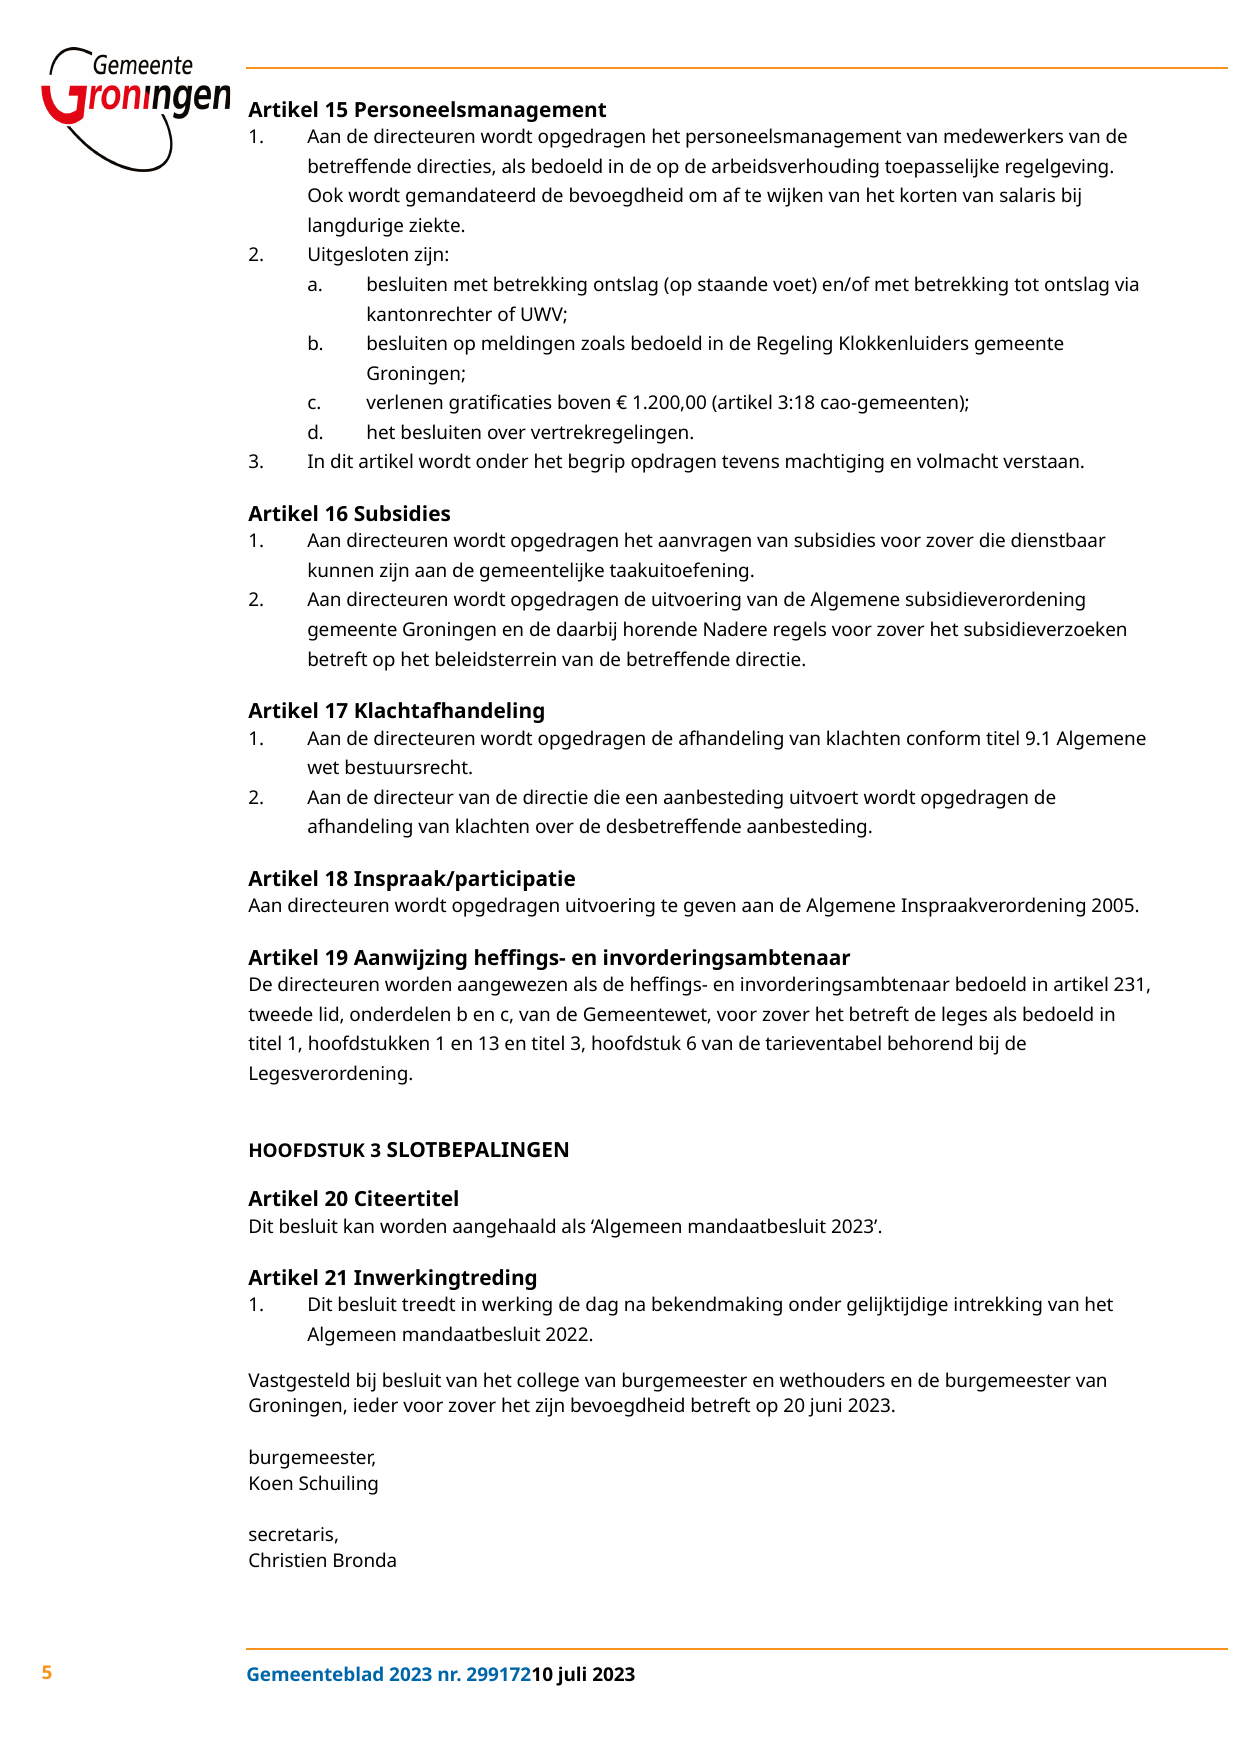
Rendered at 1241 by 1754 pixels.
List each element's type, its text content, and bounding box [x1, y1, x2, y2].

list besluiten met betrekking ontslag (op staande voet) en/of met betrekking tot ontslag via kantonrechter of UWV; [307, 271, 1152, 326]
text secretaris, [248, 1521, 1152, 1547]
list besluiten op meldingen zoals bedoeld in de Regeling Klokkenluiders gemeente Groningen; [307, 330, 1152, 386]
text burgemeester, [248, 1444, 1152, 1470]
text Artikel 17 Klachtafhandeling [248, 696, 1152, 725]
text Aan directeuren wordt opgedragen uitvoering te geven aan de Algemene Inspraakverordening 2005. [248, 892, 1152, 918]
text Artikel 18 Inspraak/participatie [248, 864, 1152, 892]
list Uitgesloten zijn: [248, 242, 1152, 267]
list het besluiten over vertrekregelingen. [307, 419, 1152, 445]
text Artikel 20 Citeertitel [248, 1184, 1152, 1213]
text HOOFDSTUK 3 SLOTBEPALINGEN [248, 1135, 1152, 1163]
list verlenen gratificaties boven € 1.200,00 (artikel 3:18 cao-gemeenten); [307, 389, 1152, 415]
text Artikel 16 Subsidies [248, 499, 1152, 527]
list Aan de directeur van de directie die een aanbesteding uitvoert wordt opgedragen de afhandeling van klachten over de desbetreffende aanbesteding. [248, 784, 1152, 839]
list Aan directeuren wordt opgedragen de uitvoering van de Algemene subsidieverordening gemeente Groningen en de daarbij horende Nadere regels voor zover het subsidieverzoeken betreft op het beleidsterrein van de betreffende directie. [248, 587, 1152, 672]
text Artikel 19 Aanwijzing heffings- en invorderingsambtenaar [248, 943, 1152, 971]
text Dit besluit kan worden aangehaald als ‘Algemeen mandaatbesluit 2023’. [248, 1213, 1152, 1238]
text Artikel 21 Inwerkingtreding [248, 1263, 1152, 1292]
text De directeuren worden aangewezen als de heffings- en invorderingsambtenaar bedoeld in artikel 231, tweede lid, onderdelen b en c, van de Gemeentewet, voor zover het betreft de leges als bedoeld in titel 1, hoofdstukken 1 en 13 en titel 3, hoofdstuk 6 van de tarieventabel behorend bij de Legesverordening. [248, 971, 1152, 1086]
text Christien Bronda [248, 1547, 1152, 1573]
list Aan directeuren wordt opgedragen het aanvragen van subsidies voor zover die dienstbaar kunnen zijn aan de gemeentelijke taakuitoefening. [248, 527, 1152, 583]
list Aan de directeuren wordt opgedragen de afhandeling van klachten conform titel 9.1 Algemene wet bestuursrecht. [248, 725, 1152, 780]
text Koen Schuiling [248, 1470, 1152, 1496]
text Vastgesteld bij besluit van het college van burgemeester en wethouders en de burgemeester van Groningen, ieder voor zover het zijn bevoegdheid betreft op 20 juni 2023. [248, 1367, 1152, 1418]
text Artikel 15 Personeelsmanagement [248, 95, 1152, 123]
list In dit artikel wordt onder het begrip opdragen tevens machtiging en volmacht verstaan. [248, 449, 1152, 474]
picture [41, 47, 231, 172]
list Aan de directeuren wordt opgedragen het personeelsmanagement van medewerkers van de betreffende directies, als bedoeld in de op de arbeidsverhouding toepasselijke regelgeving. Ook wordt gemandateerd de bevoegdheid om af te wijken van het korten van salaris bij langdurige ziekte. [248, 123, 1152, 238]
list Dit besluit treedt in werking de dag na bekendmaking onder gelijktijdige intrekking van het Algemeen mandaatbesluit 2022. [248, 1292, 1152, 1347]
